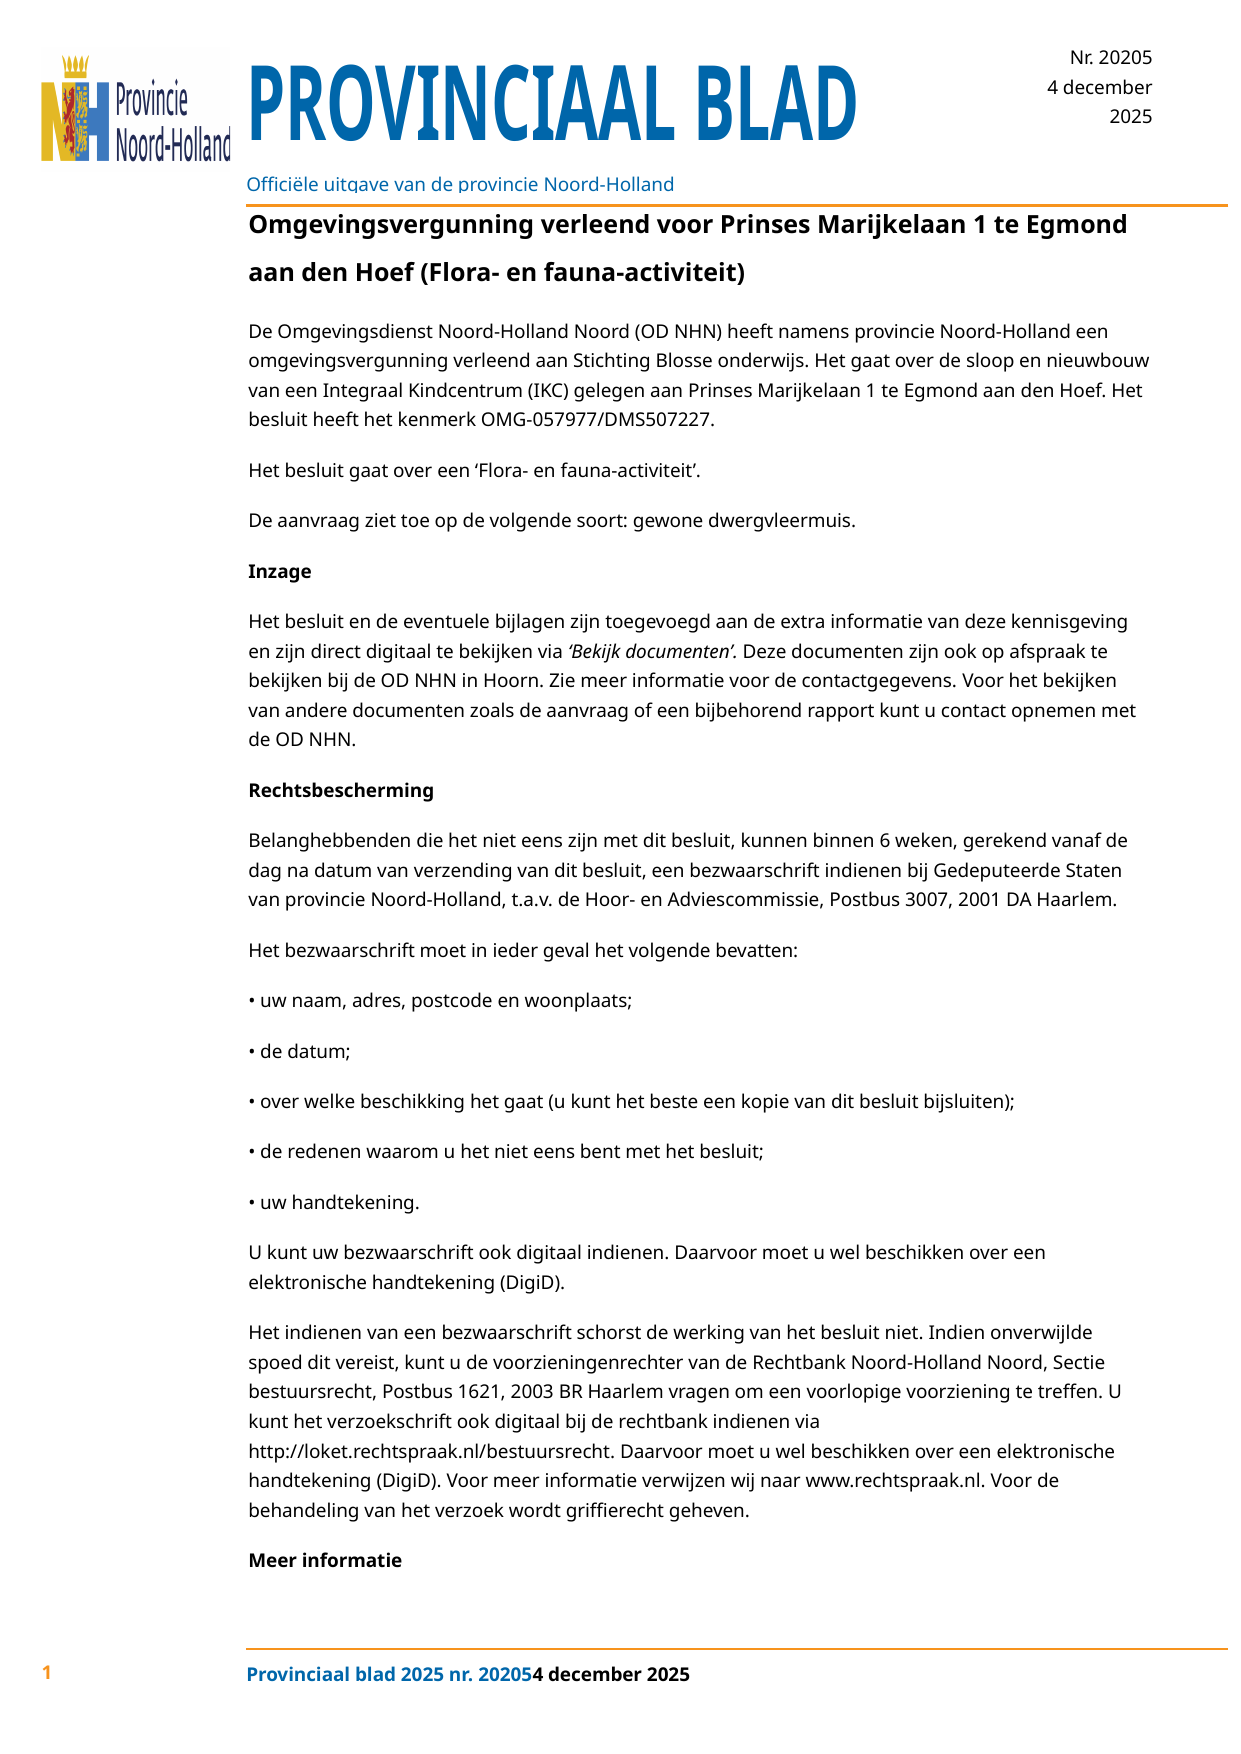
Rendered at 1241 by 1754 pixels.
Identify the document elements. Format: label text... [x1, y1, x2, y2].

text U kunt uw bezwaarschrift ook digitaal indienen. Daarvoor moet u wel beschikken over een elektronische handtekening (DigiD). [248, 1239, 1152, 1295]
text Meer informatie [248, 1547, 1152, 1573]
text Het indienen van een bezwaarschrift schorst de werking van het besluit niet. Indien onverwijlde spoed dit vereist, kunt u de voorzieningenrechter van de Rechtbank Noord-Holland Noord, Sectie bestuursrecht, Postbus 1621, 2003 BR Haarlem vragen om een voorlopige voorziening te treffen. U kunt het verzoekschrift ook digitaal bij de rechtbank indienen via http://loket.rechtspraak.nl/bestuursrecht. Daarvoor moet u wel beschikken over een elektronische handtekening (DigiD). Voor meer informatie verwijzen wij naar www.rechtspraak.nl. Voor de behandeling van het verzoek wordt griffierecht geheven. [248, 1319, 1152, 1523]
text De Omgevingsdienst Noord-Holland Noord (OD NHN) heeft namens provincie Noord-Holland een omgevingsvergunning verleend aan Stichting Blosse onderwijs. Het gaat over de sloop en nieuwbouw van een Integraal Kindcentrum (IKC) gelegen aan Prinses Marijkelaan 1 te Egmond aan den Hoef. Het besluit heeft het kenmerk OMG-057977/DMS507227. [248, 318, 1152, 432]
text • de datum; [248, 1038, 1152, 1064]
text • uw handtekening. [248, 1189, 1152, 1215]
text De aanvraag ziet toe op de volgende soort: gewone dwergvleermuis. [248, 507, 1152, 533]
text Rechtsbescherming [248, 777, 1152, 803]
text Het besluit gaat over een ‘Flora- en fauna-activiteit’. [248, 457, 1152, 483]
text • uw naam, adres, postcode en woonplaats; [248, 987, 1152, 1013]
picture [41, 47, 231, 172]
text Het bezwaarschrift moet in ieder geval het volgende bevatten: [248, 937, 1152, 963]
text Omgevingsvergunning verleend voor Prinses Marijkelaan 1 te Egmond aan den Hoef (Flora- en fauna-activiteit) [248, 207, 1152, 288]
text Inzage [248, 558, 1152, 584]
text • over welke beschikking het gaat (u kunt het beste een kopie van dit besluit bijsluiten); [248, 1088, 1152, 1114]
text Het besluit en de eventuele bijlagen zijn toegevoegd aan de extra informatie van deze kennisgeving en zijn direct digitaal te bekijken via ‘Bekijk documenten’. Deze documenten zijn ook op afspraak te bekijken bij de OD NHN in Hoorn. Zie meer informatie voor de contactgegevens. Voor het bekijken van andere documenten zoals de aanvraag of een bijbehorend rapport kunt u contact opnemen met de OD NHN. [248, 608, 1152, 752]
text • de redenen waarom u het niet eens bent met het besluit; [248, 1139, 1152, 1164]
text Belanghebbenden die het niet eens zijn met dit besluit, kunnen binnen 6 weken, gerekend vanaf de dag na datum van verzending van dit besluit, een bezwaarschrift indienen bij Gedeputeerde Staten van provincie Noord-Holland, t.a.v. de Hoor- en Adviescommissie, Postbus 3007, 2001 DA Haarlem. [248, 827, 1152, 912]
